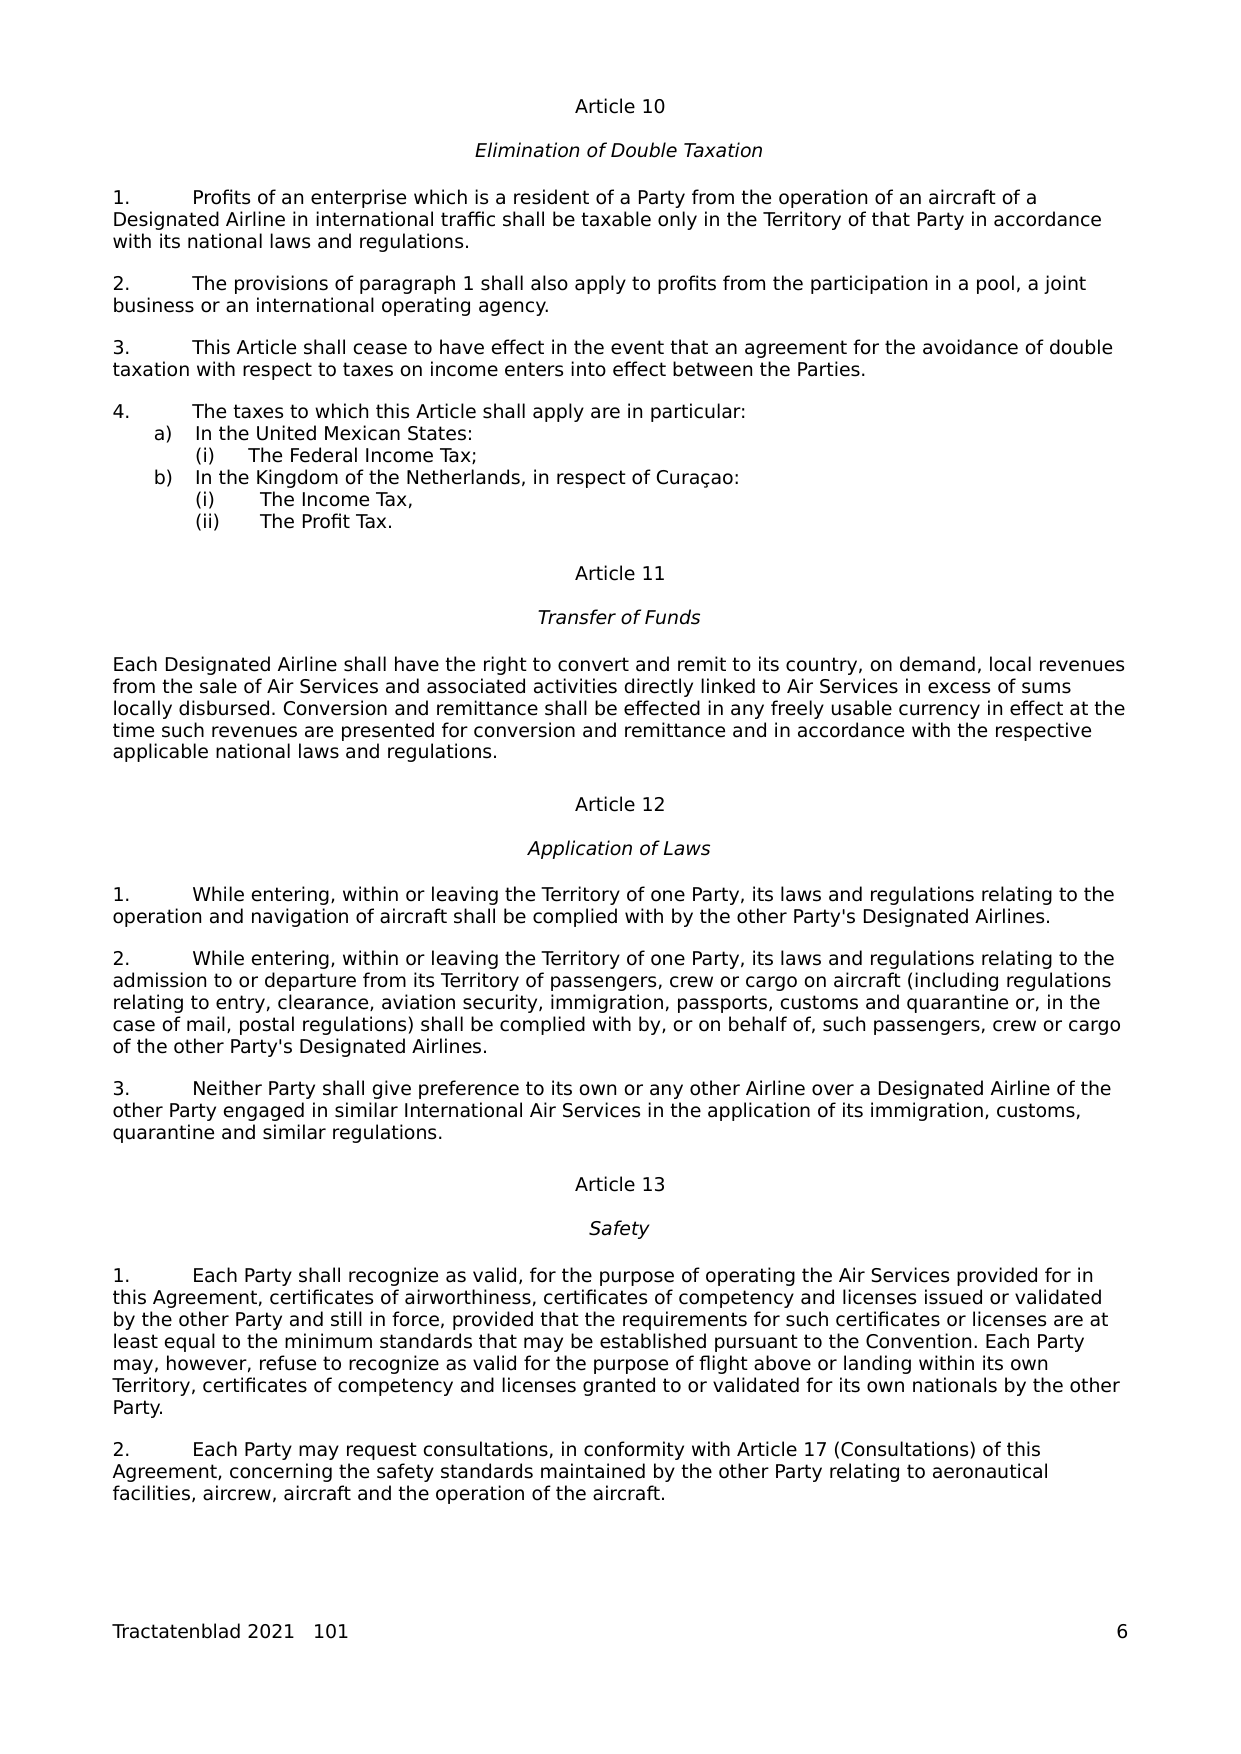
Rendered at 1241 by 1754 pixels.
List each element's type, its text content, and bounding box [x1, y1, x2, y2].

text Each Designated Airline shall have the right to convert and remit to its country, on demand, local revenues from the sale of Air Services and associated activities directly linked to Air Services in excess of sums locally disbursed. Conversion and remittance shall be effected in any freely usable currency in effect at the time such revenues are presented for conversion and remittance and in accordance with the respective applicable national laws and regulations. [112, 653, 1128, 763]
subtitle Article 12 Application of Laws [112, 793, 1128, 859]
subtitle Article 10 Elimination of Double Taxation [112, 96, 1128, 162]
text 1. While entering, within or leaving the Territory of one Party, its laws and regulations relating to the operation and navigation of aircraft shall be complied with by the other Party's Designated Airlines. [112, 884, 1128, 928]
text 2. While entering, within or leaving the Territory of one Party, its laws and regulations relating to the admission to or departure from its Territory of passengers, crew or cargo on aircraft (including regulations relating to entry, clearance, aviation security, immigration, passports, customs and quarantine or, in the case of mail, postal regulations) shall be complied with by, or on behalf of, such passengers, crew or cargo of the other Party's Designated Airlines. [112, 948, 1128, 1058]
text (ii) The Profit Tax. [195, 511, 1128, 533]
text 3. This Article shall cease to have effect in the event that an agreement for the avoidance of double taxation with respect to taxes on income enters into effect between the Parties. [112, 337, 1128, 381]
subtitle Article 11 Transfer of Funds [112, 563, 1128, 628]
text a) In the United Mexican States: [153, 423, 1128, 445]
text (i) The Income Tax, [195, 489, 1128, 511]
text b) In the Kingdom of the Netherlands, in respect of Curaçao: [153, 467, 1128, 489]
text 2. Each Party may request consultations, in conformity with Article 17 (Consultations) of this Agreement, concerning the safety standards maintained by the other Party relating to aeronautical facilities, aircrew, aircraft and the operation of the aircraft. [112, 1439, 1128, 1505]
text (i) The Federal Income Tax; [195, 445, 1128, 467]
text 4. The taxes to which this Article shall apply are in particular: [112, 401, 1128, 423]
text 1. Profits of an enterprise which is a resident of a Party from the operation of an aircraft of a Designated Airline in international traffic shall be taxable only in the Territory of that Party in accordance with its national laws and regulations. [112, 187, 1128, 253]
subtitle Article 13 Safety [112, 1174, 1128, 1240]
text 2. The provisions of paragraph 1 shall also apply to profits from the participation in a pool, a joint business or an international operating agency. [112, 273, 1128, 317]
text 1. Each Party shall recognize as valid, for the purpose of operating the Air Services provided for in this Agreement, certificates of airworthiness, certificates of competency and licenses issued or validated by the other Party and still in force, provided that the requirements for such certificates or licenses are at least equal to the minimum standards that may be established pursuant to the Convention. Each Party may, however, refuse to recognize as valid for the purpose of flight above or landing within its own Territory, certificates of competency and licenses granted to or validated for its own nationals by the other Party. [112, 1265, 1128, 1419]
text 3. Neither Party shall give preference to its own or any other Airline over a Designated Airline of the other Party engaged in similar International Air Services in the application of its immigration, customs, quarantine and similar regulations. [112, 1078, 1128, 1144]
